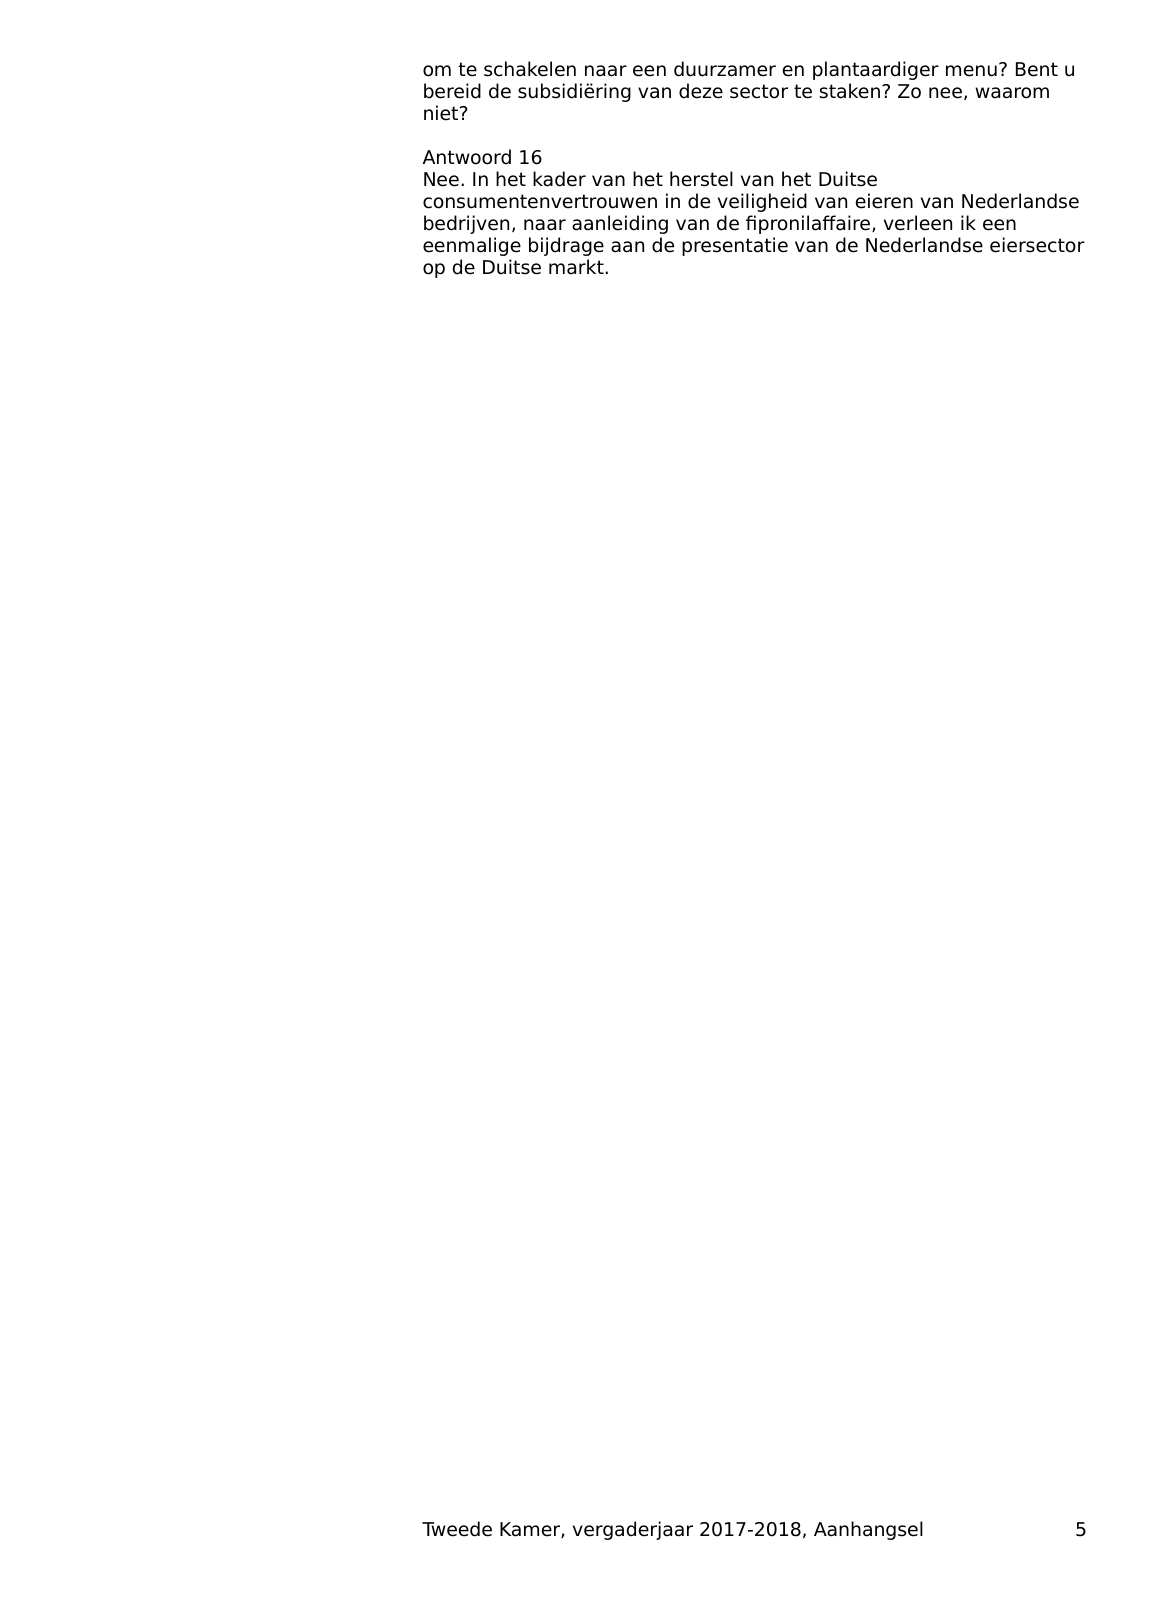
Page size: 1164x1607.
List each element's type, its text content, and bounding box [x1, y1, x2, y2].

text Nee. In het kader van het herstel van het Duitse consumentenvertrouwen in de veiligheid van eieren van Nederlandse bedrijven, naar aanleiding van de fipronilaffaire, verleen ik een eenmalige bijdrage aan de presentatie van de Nederlandse eiersector op de Duitse markt. [422, 169, 1087, 279]
text om te schakelen naar een duurzamer en plantaardiger menu? Bent u bereid de subsidiëring van deze sector te staken? Zo nee, waarom niet? [422, 59, 1087, 125]
text Antwoord 16 [422, 147, 1087, 169]
